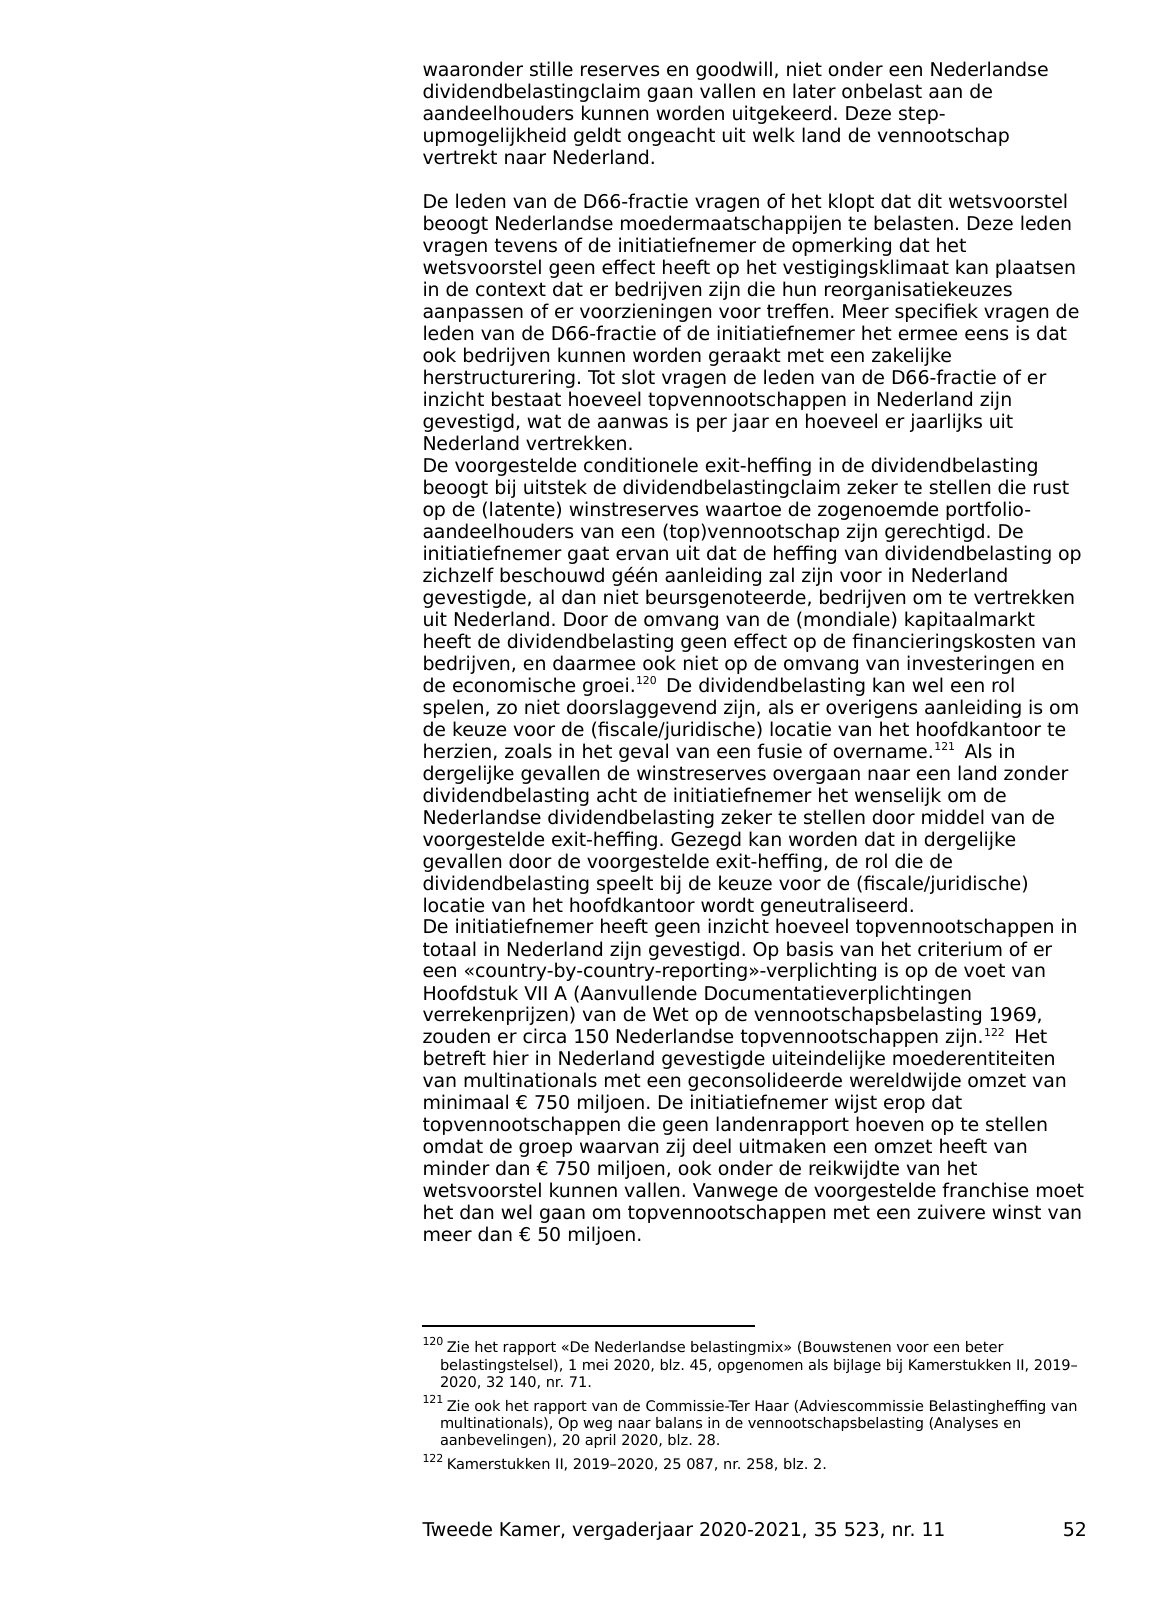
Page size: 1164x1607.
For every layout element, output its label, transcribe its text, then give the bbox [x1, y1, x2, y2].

text Kamerstukken II, 2019–2020, 25 087, nr. 258, blz. 2. [422, 1452, 1087, 1474]
text De voorgestelde conditionele exit-heffing in de dividendbelasting beoogt bij uitstek de dividendbelastingclaim zeker te stellen die rust op de (latente) winstreserves waartoe de zogenoemde portfolio-aandeelhouders van een (top)vennootschap zijn gerechtigd. De initiatiefnemer gaat ervan uit dat de heffing van dividendbelasting op zichzelf beschouwd géén aanleiding zal zijn voor in Nederland gevestigde, al dan niet beursgenoteerde, bedrijven om te vertrekken uit Nederland. Door de omvang van de (mondiale) kapitaalmarkt heeft de dividendbelasting geen effect op de financieringskosten van bedrijven, en daarmee ook niet op de omvang van investeringen en de economische groei. De dividendbelasting kan wel een rol spelen, zo niet doorslaggevend zijn, als er overigens aanleiding is om de keuze voor de (fiscale/juridische) locatie van het hoofdkantoor te herzien, zoals in het geval van een fusie of overname. Als in dergelijke gevallen de winstreserves overgaan naar een land zonder dividendbelasting acht de initiatiefnemer het wenselijk om de Nederlandse dividendbelasting zeker te stellen door middel van de voorgestelde exit-heffing. Gezegd kan worden dat in dergelijke gevallen door de voorgestelde exit-heffing, de rol die de dividendbelasting speelt bij de keuze voor de (fiscale/juridische) locatie van het hoofdkantoor wordt geneutraliseerd. [422, 455, 1087, 916]
text waaronder stille reserves en goodwill, niet onder een Nederlandse dividendbelastingclaim gaan vallen en later onbelast aan de aandeelhouders kunnen worden uitgekeerd. Deze step-upmogelijkheid geldt ongeacht uit welk land de vennootschap vertrekt naar Nederland. [422, 59, 1087, 169]
text De leden van de D66-fractie vragen of het klopt dat dit wetsvoorstel beoogt Nederlandse moedermaatschappijen te belasten. Deze leden vragen tevens of de initiatiefnemer de opmerking dat het wetsvoorstel geen effect heeft op het vestigingsklimaat kan plaatsen in de context dat er bedrijven zijn die hun reorganisatiekeuzes aanpassen of er voorzieningen voor treffen. Meer specifiek vragen de leden van de D66-fractie of de initiatiefnemer het ermee eens is dat ook bedrijven kunnen worden geraakt met een zakelijke herstructurering. Tot slot vragen de leden van de D66-fractie of er inzicht bestaat hoeveel topvennootschappen in Nederland zijn gevestigd, wat de aanwas is per jaar en hoeveel er jaarlijks uit Nederland vertrekken. [422, 191, 1087, 455]
text Zie het rapport «De Nederlandse belastingmix» (Bouwstenen voor een beter belastingstelsel), 1 mei 2020, blz. 45, opgenomen als bijlage bij Kamerstukken II, 2019–2020, 32 140, nr. 71. [422, 1335, 1087, 1391]
text De initiatiefnemer heeft geen inzicht hoeveel topvennootschappen in totaal in Nederland zijn gevestigd. Op basis van het criterium of er een «country-by-country-reporting»-verplichting is op de voet van Hoofdstuk VII A (Aanvullende Documentatieverplichtingen verrekenprijzen) van de Wet op de vennootschapsbelasting 1969, zouden er circa 150 Nederlandse topvennootschappen zijn. Het betreft hier in Nederland gevestigde uiteindelijke moederentiteiten van multinationals met een geconsolideerde wereldwijde omzet van minimaal € 750 miljoen. De initiatiefnemer wijst erop dat topvennootschappen die geen landenrapport hoeven op te stellen omdat de groep waarvan zij deel uitmaken een omzet heeft van minder dan € 750 miljoen, ook onder de reikwijdte van het wetsvoorstel kunnen vallen. Vanwege de voorgestelde franchise moet het dan wel gaan om topvennootschappen met een zuivere winst van meer dan € 50 miljoen. [422, 916, 1087, 1246]
text Zie ook het rapport van de Commissie-Ter Haar (Adviescommissie Belastingheffing van multinationals), Op weg naar balans in de vennootschapsbelasting (Analyses en aanbevelingen), 20 april 2020, blz. 28. [422, 1393, 1087, 1449]
